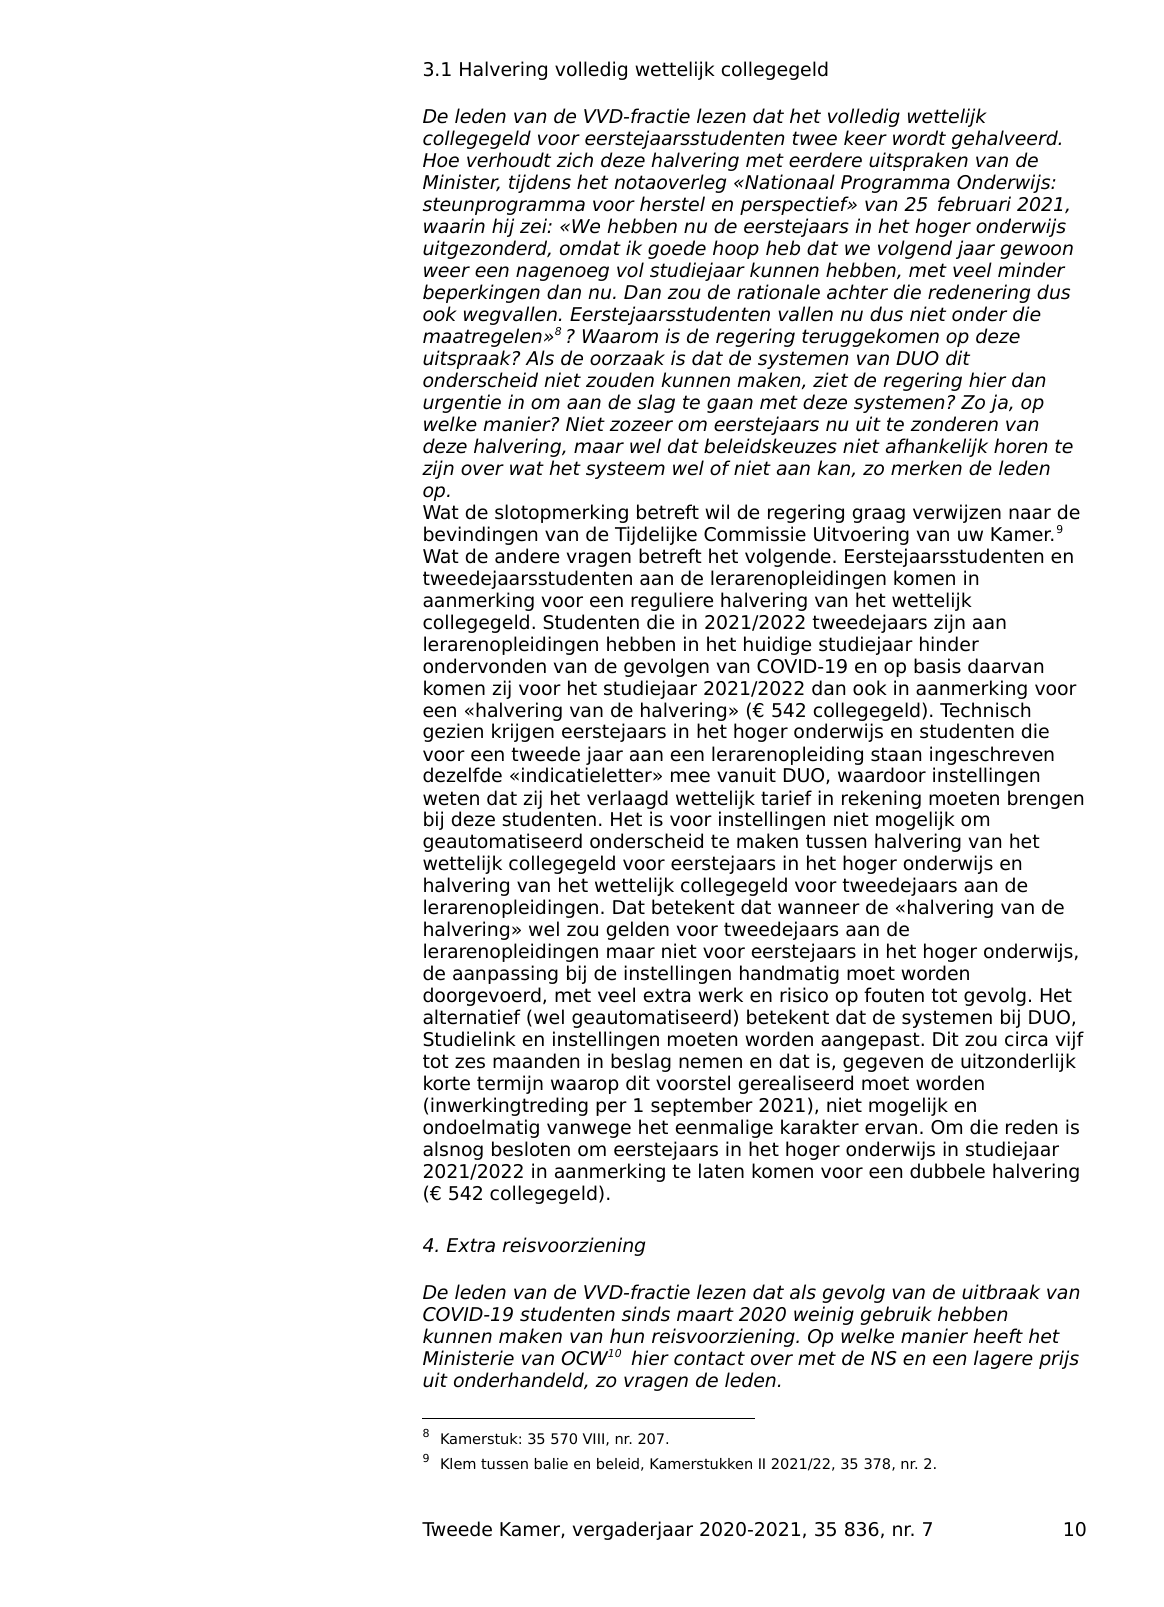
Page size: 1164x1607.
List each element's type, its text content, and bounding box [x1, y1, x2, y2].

text Kamerstuk: 35 570 VIII, nr. 207. [422, 1427, 1087, 1449]
subtitle 3.1 Halvering volledig wettelijk collegegeld [422, 59, 1087, 81]
text De leden van de VVD-fractie lezen dat het volledig wettelijk collegegeld voor eerstejaarsstudenten twee keer wordt gehalveerd. Hoe verhoudt zich deze halvering met eerdere uitspraken van de Minister, tijdens het notaoverleg «Nationaal Programma Onderwijs: steunprogramma voor herstel en perspectief» van 25 februari 2021, waarin hij zei: «We hebben nu de eerstejaars in het hoger onderwijs uitgezonderd, omdat ik goede hoop heb dat we volgend jaar gewoon weer een nagenoeg vol studiejaar kunnen hebben, met veel minder beperkingen dan nu. Dan zou de rationale achter die redenering dus ook wegvallen. Eerstejaarsstudenten vallen nu dus niet onder die maatregelen»? Waarom is de regering teruggekomen op deze uitspraak? Als de oorzaak is dat de systemen van DUO dit onderscheid niet zouden kunnen maken, ziet de regering hier dan urgentie in om aan de slag te gaan met deze systemen? Zo ja, op welke manier? Niet zozeer om eerstejaars nu uit te zonderen van deze halvering, maar wel dat beleidskeuzes niet afhankelijk horen te zijn over wat het systeem wel of niet aan kan, zo merken de leden op. [422, 106, 1087, 502]
text Klem tussen balie en beleid, Kamerstukken II 2021/22, 35 378, nr. 2. [422, 1452, 1087, 1474]
text De leden van de VVD-fractie lezen dat als gevolg van de uitbraak van COVID-19 studenten sinds maart 2020 weinig gebruik hebben kunnen maken van hun reisvoorziening. Op welke manier heeft het Ministerie van OCW hier contact over met de NS en een lagere prijs uit onderhandeld, zo vragen de leden. [422, 1282, 1087, 1392]
text Wat de slotopmerking betreft wil de regering graag verwijzen naar de bevindingen van de Tijdelijke Commissie Uitvoering van uw Kamer. Wat de andere vragen betreft het volgende. Eerstejaarsstudenten en tweedejaarsstudenten aan de lerarenopleidingen komen in aanmerking voor een reguliere halvering van het wettelijk collegegeld. Studenten die in 2021/2022 tweedejaars zijn aan lerarenopleidingen hebben in het huidige studiejaar hinder ondervonden van de gevolgen van COVID-19 en op basis daarvan komen zij voor het studiejaar 2021/2022 dan ook in aanmerking voor een «halvering van de halvering» (€ 542 collegegeld). Technisch gezien krijgen eerstejaars in het hoger onderwijs en studenten die voor een tweede jaar aan een lerarenopleiding staan ingeschreven dezelfde «indicatieletter» mee vanuit DUO, waardoor instellingen weten dat zij het verlaagd wettelijk tarief in rekening moeten brengen bij deze studenten. Het is voor instellingen niet mogelijk om geautomatiseerd onderscheid te maken tussen halvering van het wettelijk collegegeld voor eerstejaars in het hoger onderwijs en halvering van het wettelijk collegegeld voor tweedejaars aan de lerarenopleidingen. Dat betekent dat wanneer de «halvering van de halvering» wel zou gelden voor tweedejaars aan de lerarenopleidingen maar niet voor eerstejaars in het hoger onderwijs, de aanpassing bij de instellingen handmatig moet worden doorgevoerd, met veel extra werk en risico op fouten tot gevolg. Het alternatief (wel geautomatiseerd) betekent dat de systemen bij DUO, Studielink en instellingen moeten worden aangepast. Dit zou circa vijf tot zes maanden in beslag nemen en dat is, gegeven de uitzonderlijk korte termijn waarop dit voorstel gerealiseerd moet worden (inwerkingtreding per 1 september 2021), niet mogelijk en ondoelmatig vanwege het eenmalige karakter ervan. Om die reden is alsnog besloten om eerstejaars in het hoger onderwijs in studiejaar 2021/2022 in aanmerking te laten komen voor een dubbele halvering (€ 542 collegegeld). [422, 502, 1087, 1205]
subtitle 4. Extra reisvoorziening [422, 1235, 1087, 1257]
